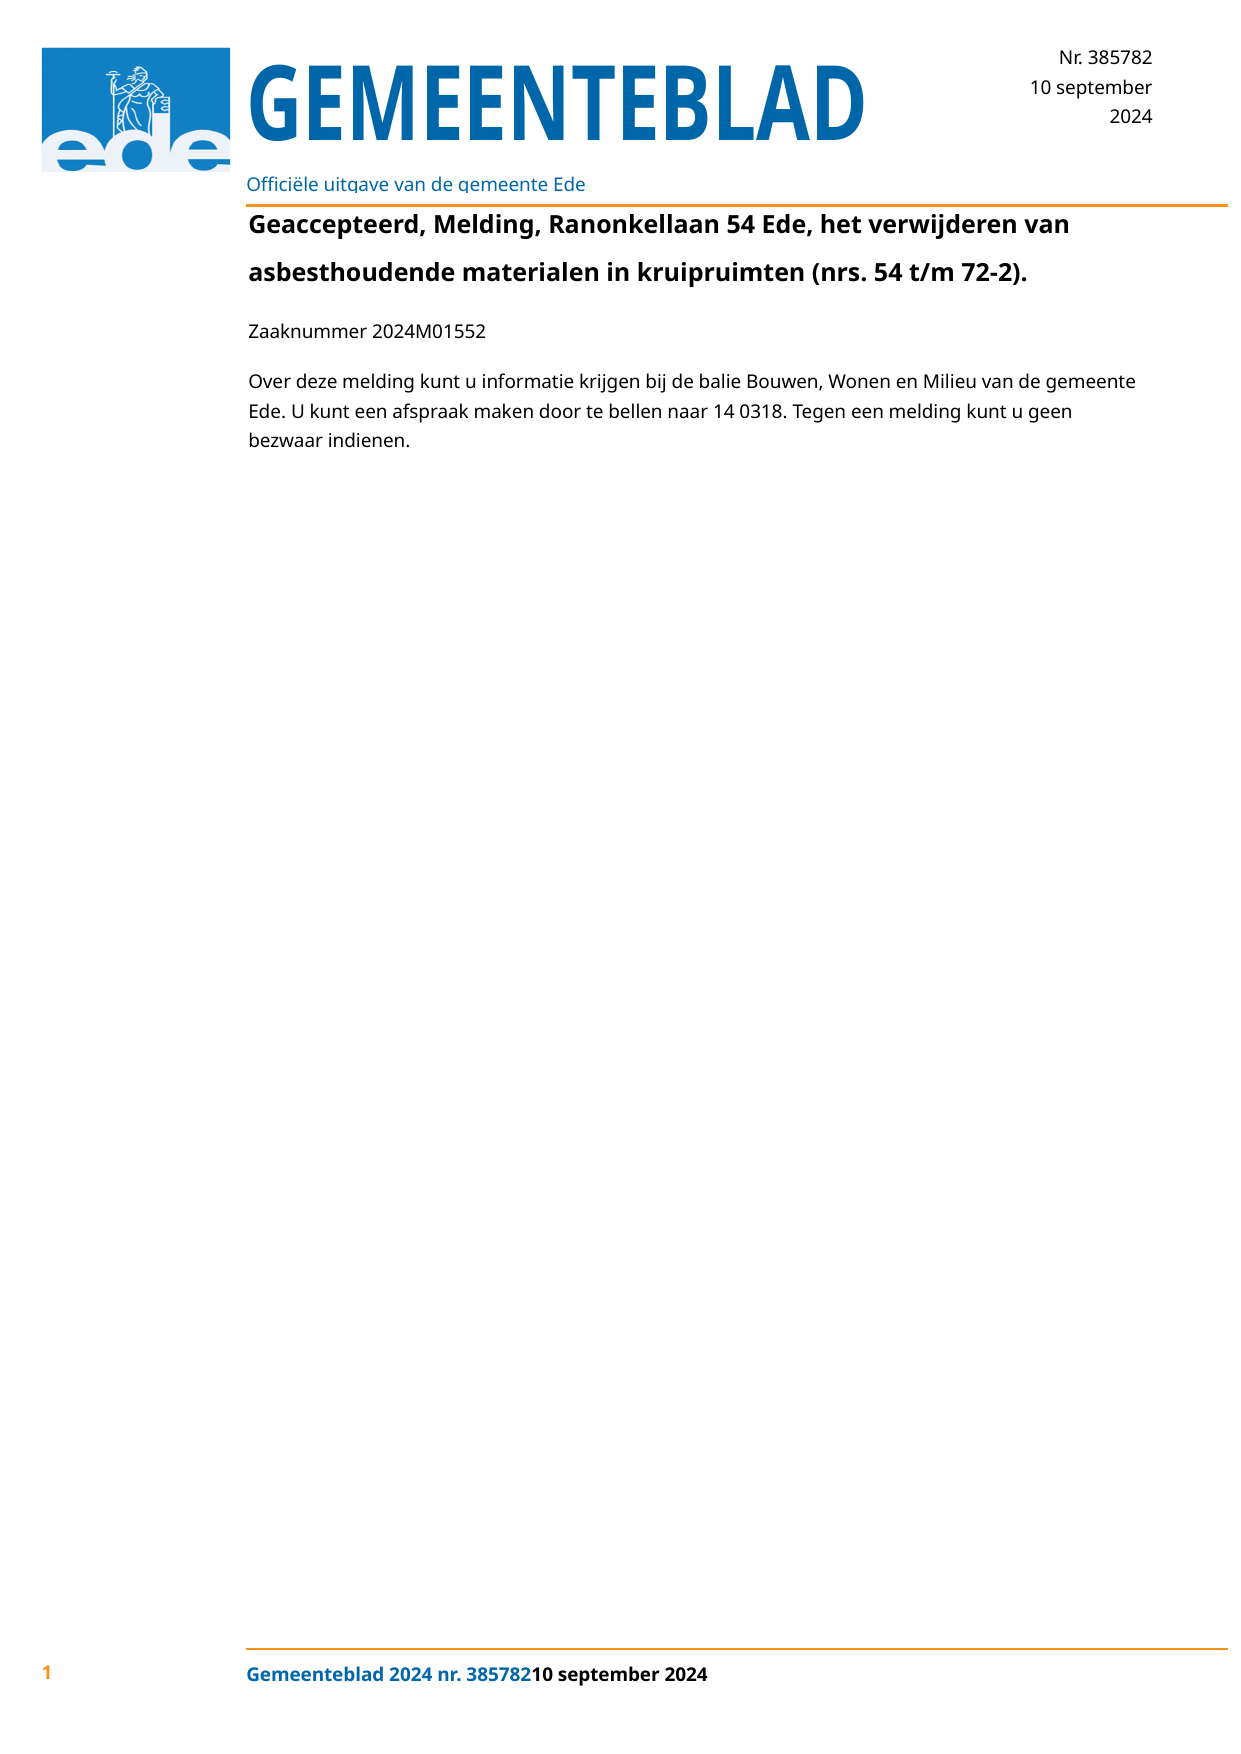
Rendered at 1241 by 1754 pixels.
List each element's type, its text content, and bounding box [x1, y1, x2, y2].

text Over deze melding kunt u informatie krijgen bij de balie Bouwen, Wonen en Milieu van de gemeente Ede. U kunt een afspraak maken door te bellen naar 14 0318. Tegen een melding kunt u geen bezwaar indienen. [248, 368, 1152, 453]
text Geaccepteerd, Melding, Ranonkellaan 54 Ede, het verwijderen van asbesthoudende materialen in kruipruimten (nrs. 54 t/m 72-2). [248, 207, 1152, 288]
picture [41, 47, 231, 172]
text Zaaknummer 2024M01552 [248, 318, 1152, 344]
